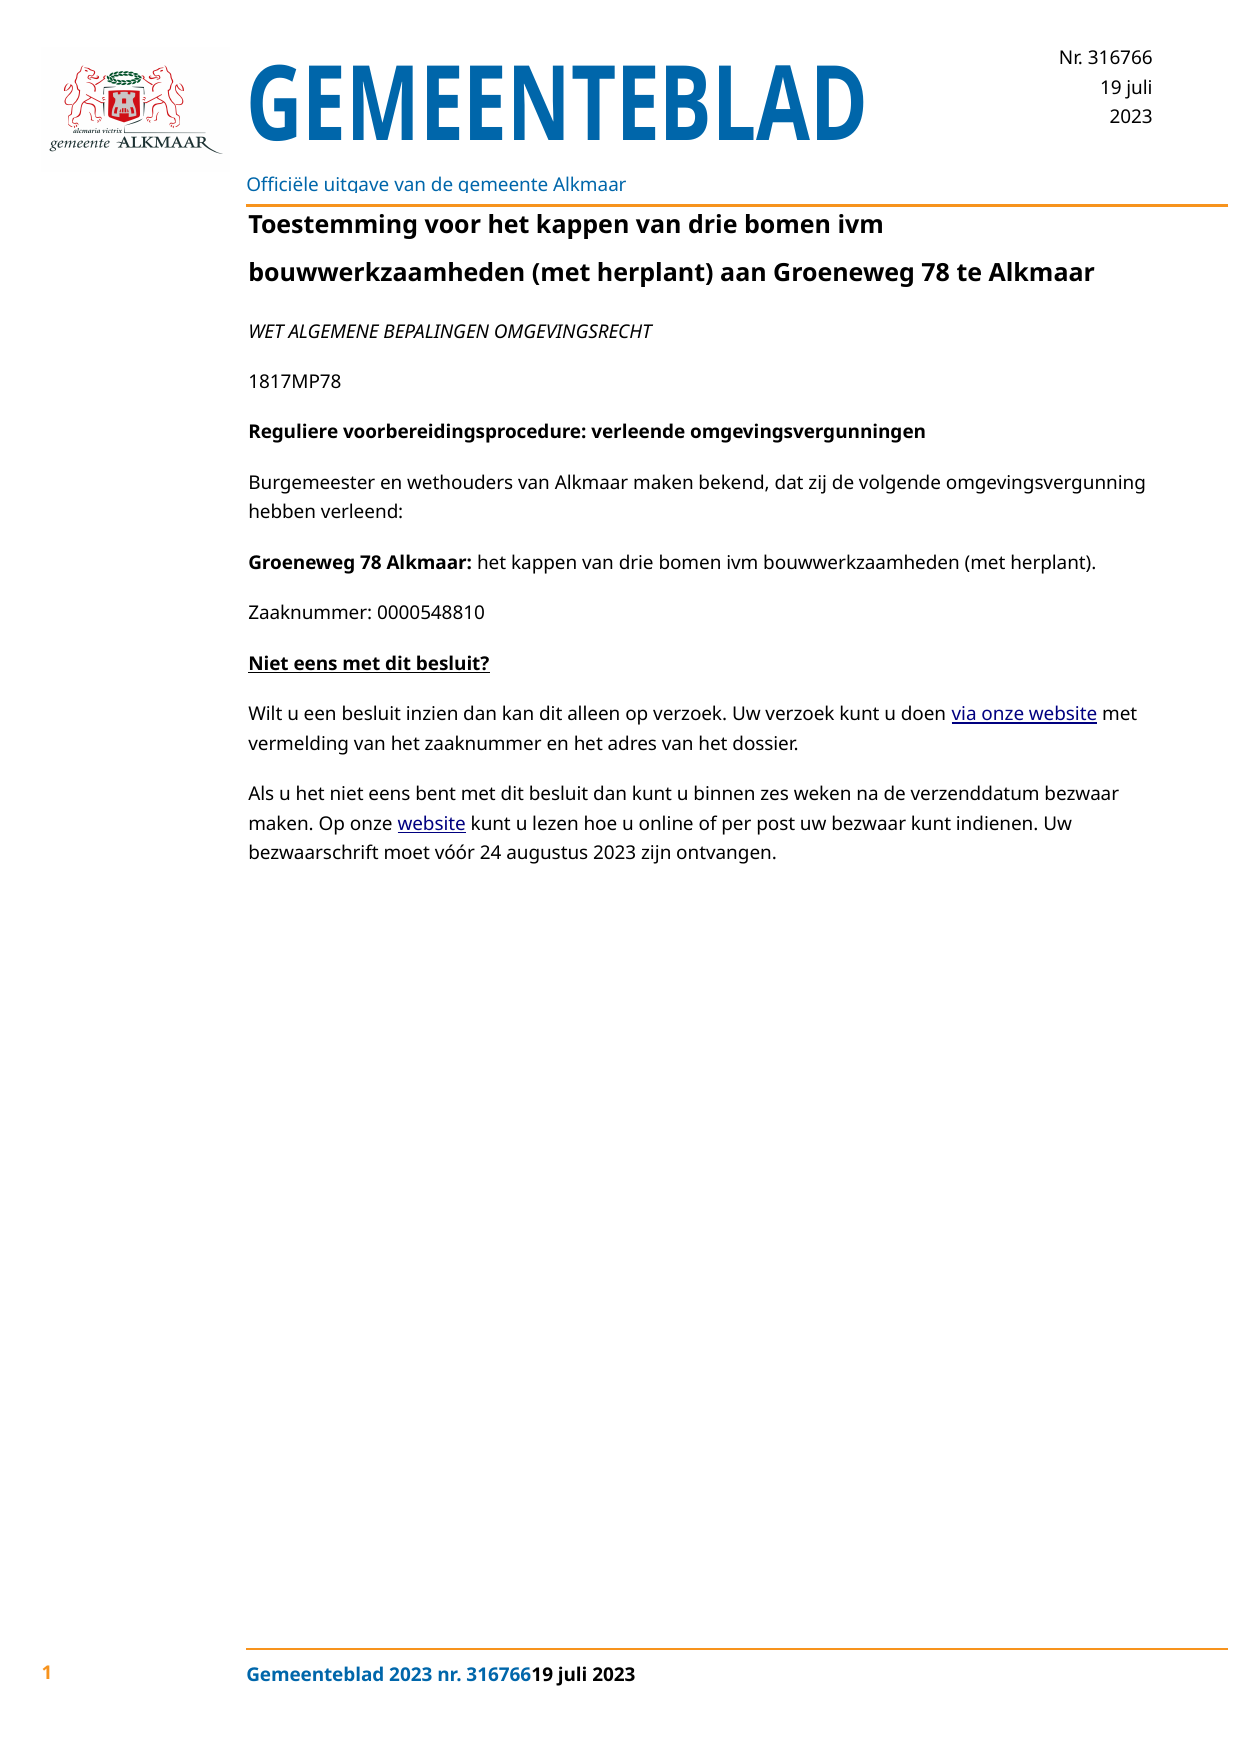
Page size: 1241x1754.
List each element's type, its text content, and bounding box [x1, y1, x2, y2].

text Wilt u een besluit inzien dan kan dit alleen op verzoek. Uw verzoek kunt u doen via onze website met vermelding van het zaaknummer en het adres van het dossier. [248, 700, 1152, 756]
picture [41, 47, 231, 172]
text WET ALGEMENE BEPALINGEN OMGEVINGSRECHT [248, 318, 1152, 344]
text Toestemming voor het kappen van drie bomen ivm bouwwerkzaamheden (met herplant) aan Groeneweg 78 te Alkmaar [248, 207, 1152, 288]
text Als u het niet eens bent met dit besluit dan kunt u binnen zes weken na de verzenddatum bezwaar maken. Op onze website kunt u lezen hoe u online of per post uw bezwaar kunt indienen. Uw bezwaarschrift moet vóór 24 augustus 2023 zijn ontvangen. [248, 780, 1152, 865]
text Burgemeester en wethouders van Alkmaar maken bekend, dat zij de volgende omgevingsvergunning hebben verleend: [248, 469, 1152, 524]
text Niet eens met dit besluit? [248, 650, 1152, 676]
text Zaaknummer: 0000548810 [248, 599, 1152, 625]
text Reguliere voorbereidingsprocedure: verleende omgevingsvergunningen [248, 419, 1152, 444]
text Groeneweg 78 Alkmaar: het kappen van drie bomen ivm bouwwerkzaamheden (met herplant). [248, 549, 1152, 575]
text 1817MP78 [248, 368, 1152, 394]
